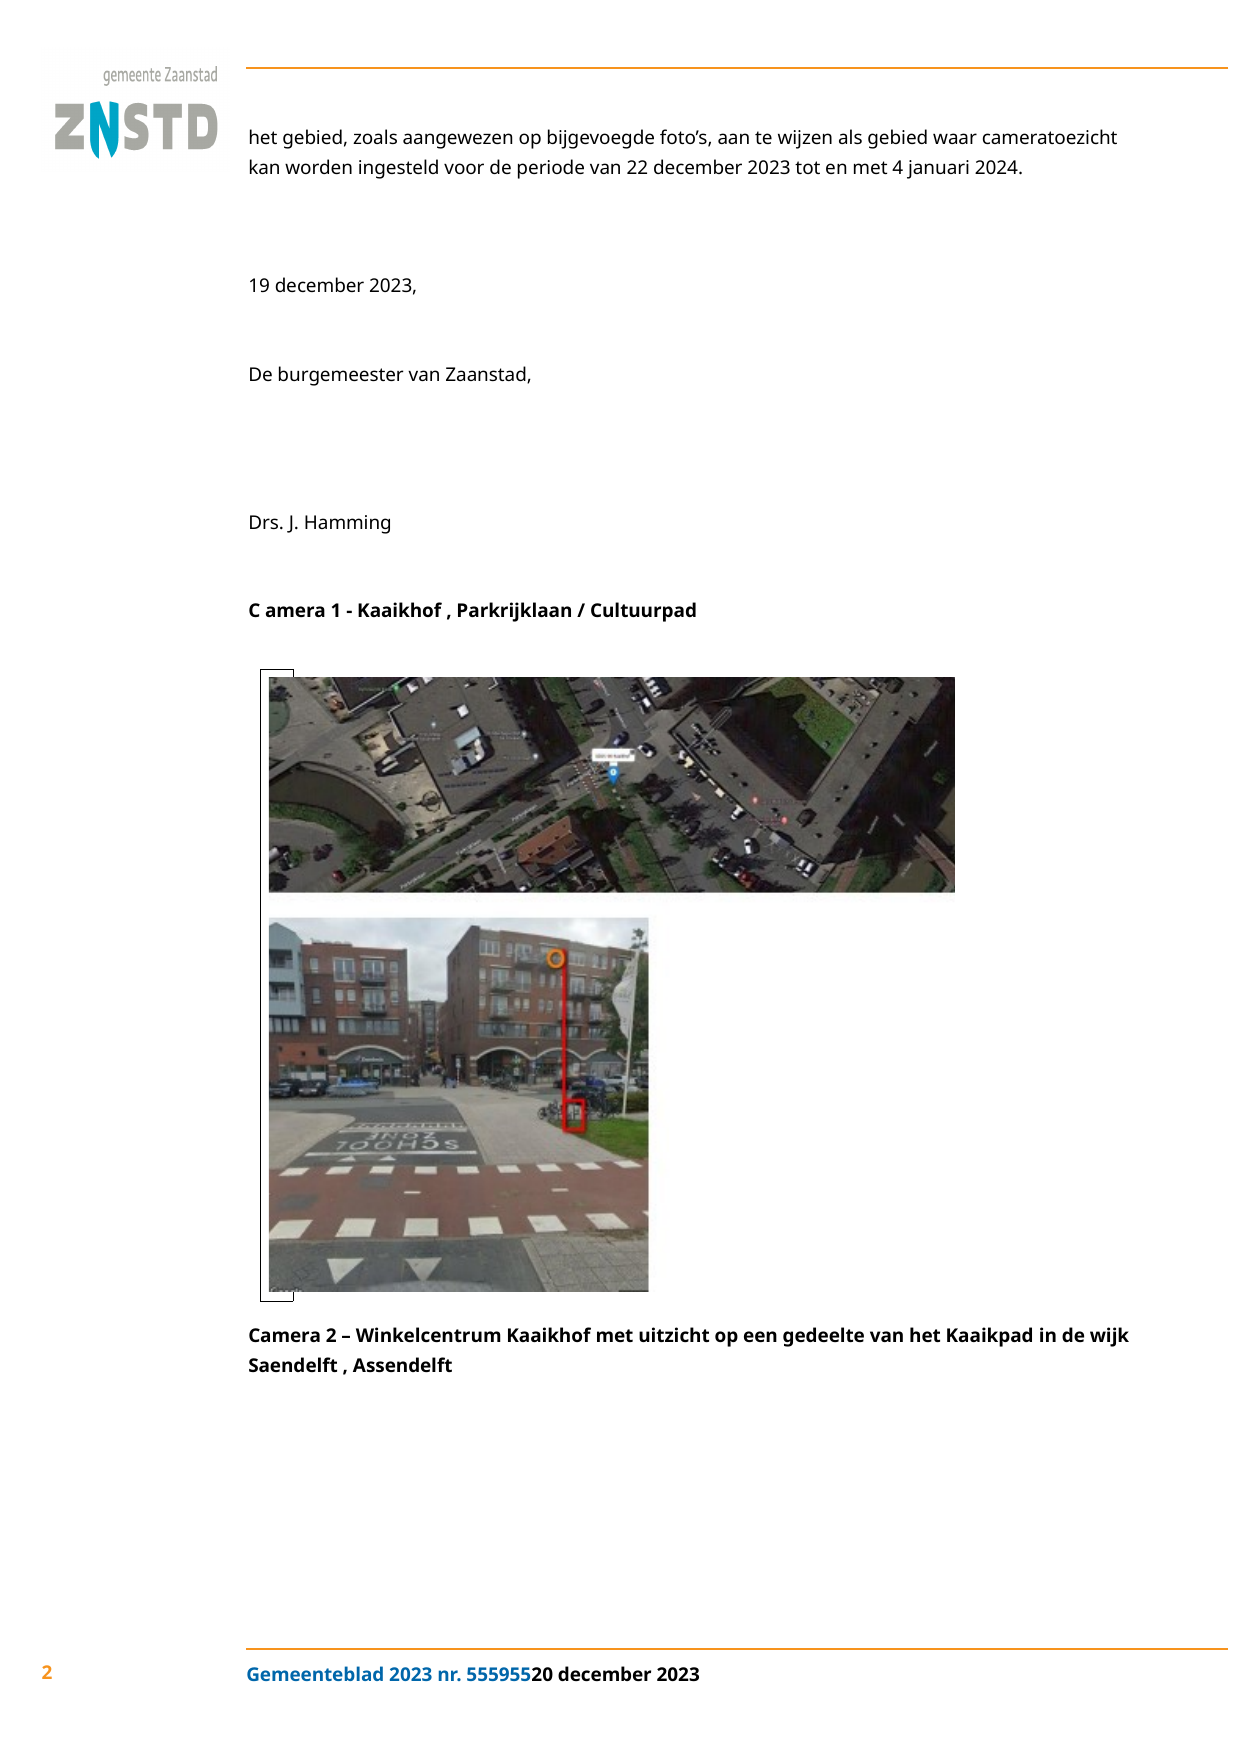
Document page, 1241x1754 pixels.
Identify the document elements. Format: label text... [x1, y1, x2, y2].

text het gebied, zoals aangewezen op bijgevoegde foto’s, aan te wijzen als gebied waar cameratoezicht kan worden ingesteld voor de periode van 22 december 2023 tot en met 4 januari 2024. [248, 124, 1152, 180]
text Camera 2 – Winkelcentrum Kaaikhof met uitzicht op een gedeelte van het Kaaikpad in de wijk Saendelft , Assendelft [248, 1322, 1152, 1377]
picture [268, 677, 955, 1292]
text 19 december 2023, [248, 272, 1152, 298]
picture [41, 47, 231, 172]
text C amera 1 - Kaaikhof , Parkrijklaan / Cultuurpad [248, 598, 1152, 623]
text Drs. J. Hamming [248, 509, 1152, 535]
text De burgemeester van Zaanstad, [248, 361, 1152, 387]
